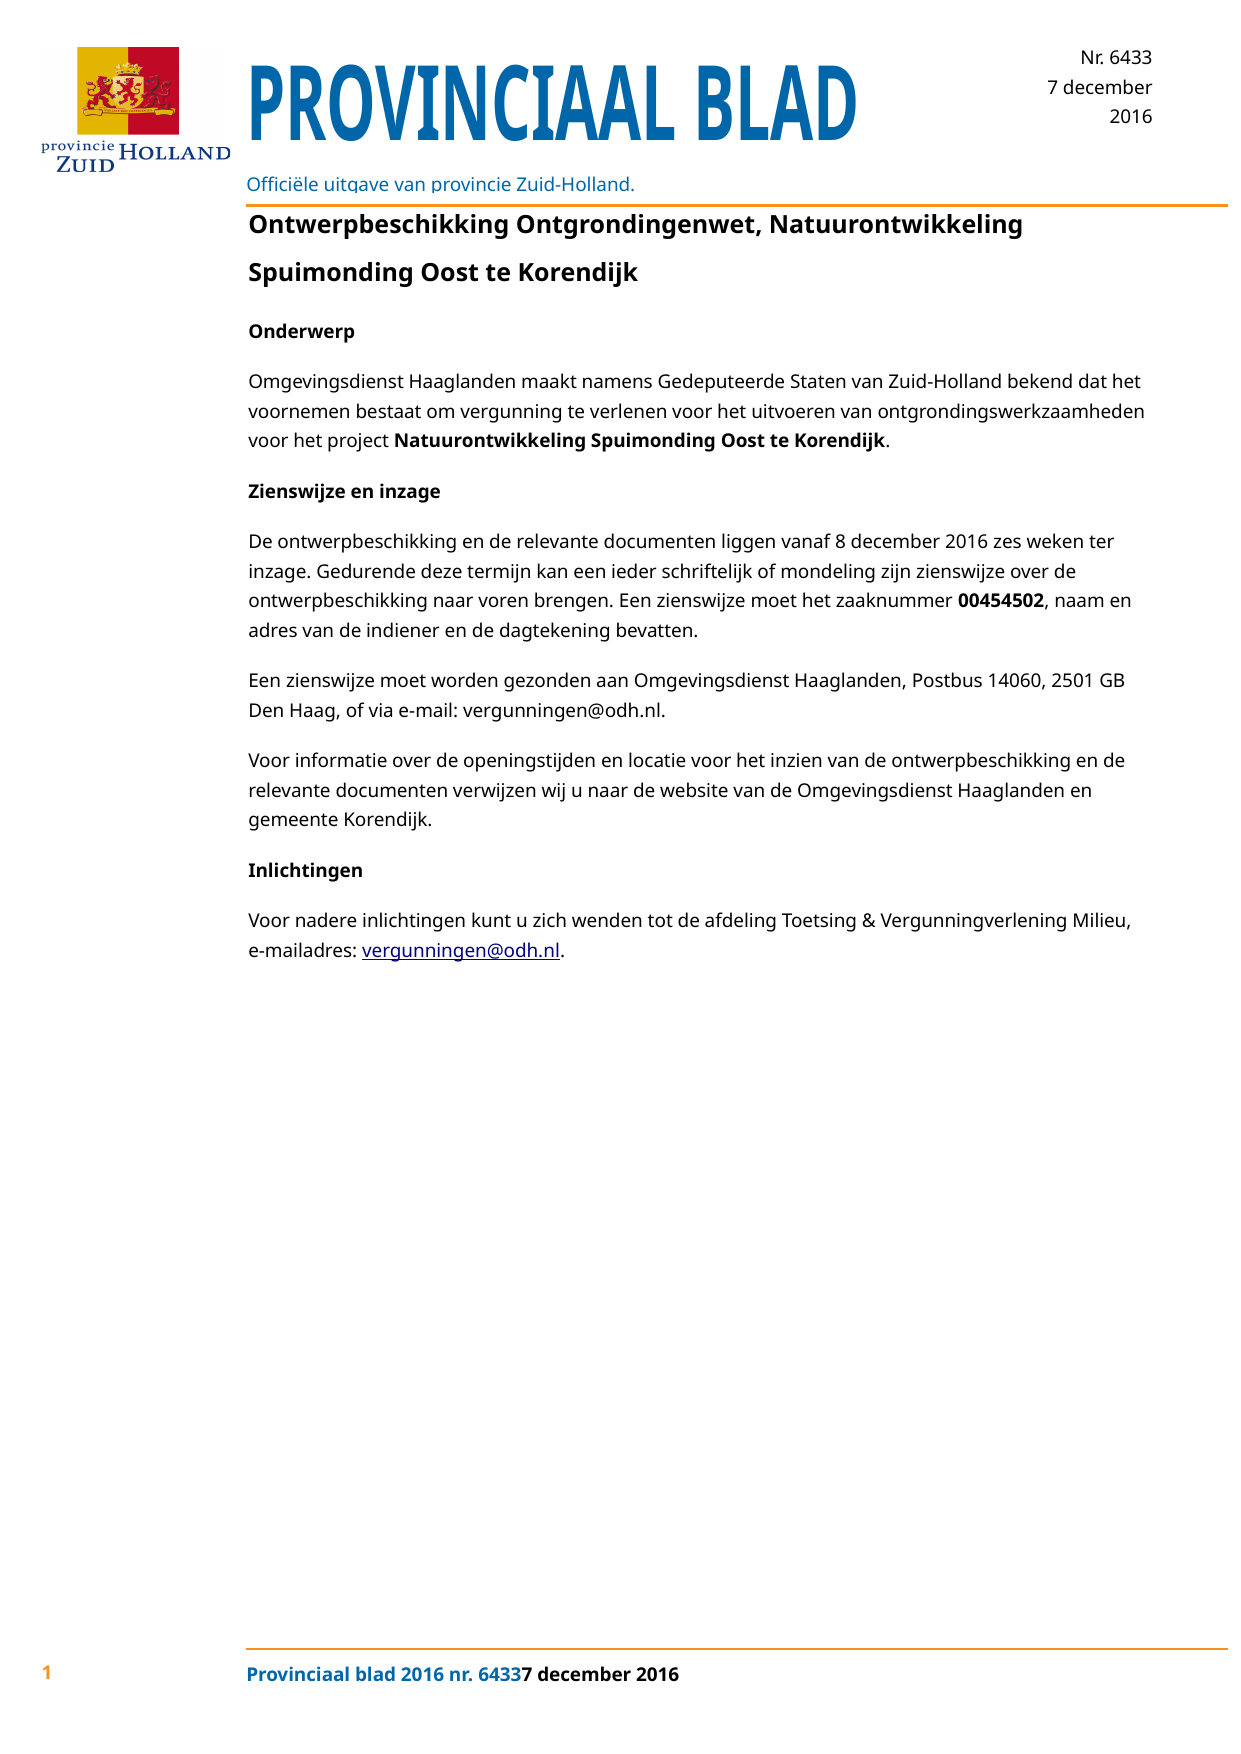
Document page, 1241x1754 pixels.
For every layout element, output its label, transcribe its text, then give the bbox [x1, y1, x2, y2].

text Een zienswijze moet worden gezonden aan Omgevingsdienst Haaglanden, Postbus 14060, 2501 GB Den Haag, of via e-mail: vergunningen@odh.nl. [248, 667, 1152, 723]
text De ontwerpbeschikking en de relevante documenten liggen vanaf 8 december 2016 zes weken ter inzage. Gedurende deze termijn kan een ieder schriftelijk of mondeling zijn zienswijze over de ontwerpbeschikking naar voren brengen. Een zienswijze moet het zaaknummer 00454502, naam en adres van de indiener en de dagtekening bevatten. [248, 528, 1152, 643]
text Onderwerp [248, 318, 1152, 344]
text Ontwerpbeschikking Ontgrondingenwet, Natuurontwikkeling Spuimonding Oost te Korendijk [248, 207, 1152, 288]
text Voor informatie over de openingstijden en locatie voor het inzien van de ontwerpbeschikking en de relevante documenten verwijzen wij u naar de website van de Omgevingsdienst Haaglanden en gemeente Korendijk. [248, 747, 1152, 832]
text Zienswijze en inzage [248, 478, 1152, 504]
picture [41, 47, 231, 172]
text Voor nadere inlichtingen kunt u zich wenden tot de afdeling Toetsing & Vergunningverlening Milieu, e-mailadres: vergunningen@odh.nl. [248, 907, 1152, 963]
text Omgevingsdienst Haaglanden maakt namens Gedeputeerde Staten van Zuid-Holland bekend dat het voornemen bestaat om vergunning te verlenen voor het uitvoeren van ontgrondingswerkzaamheden voor het project Natuurontwikkeling Spuimonding Oost te Korendijk. [248, 368, 1152, 453]
text Inlichtingen [248, 857, 1152, 883]
